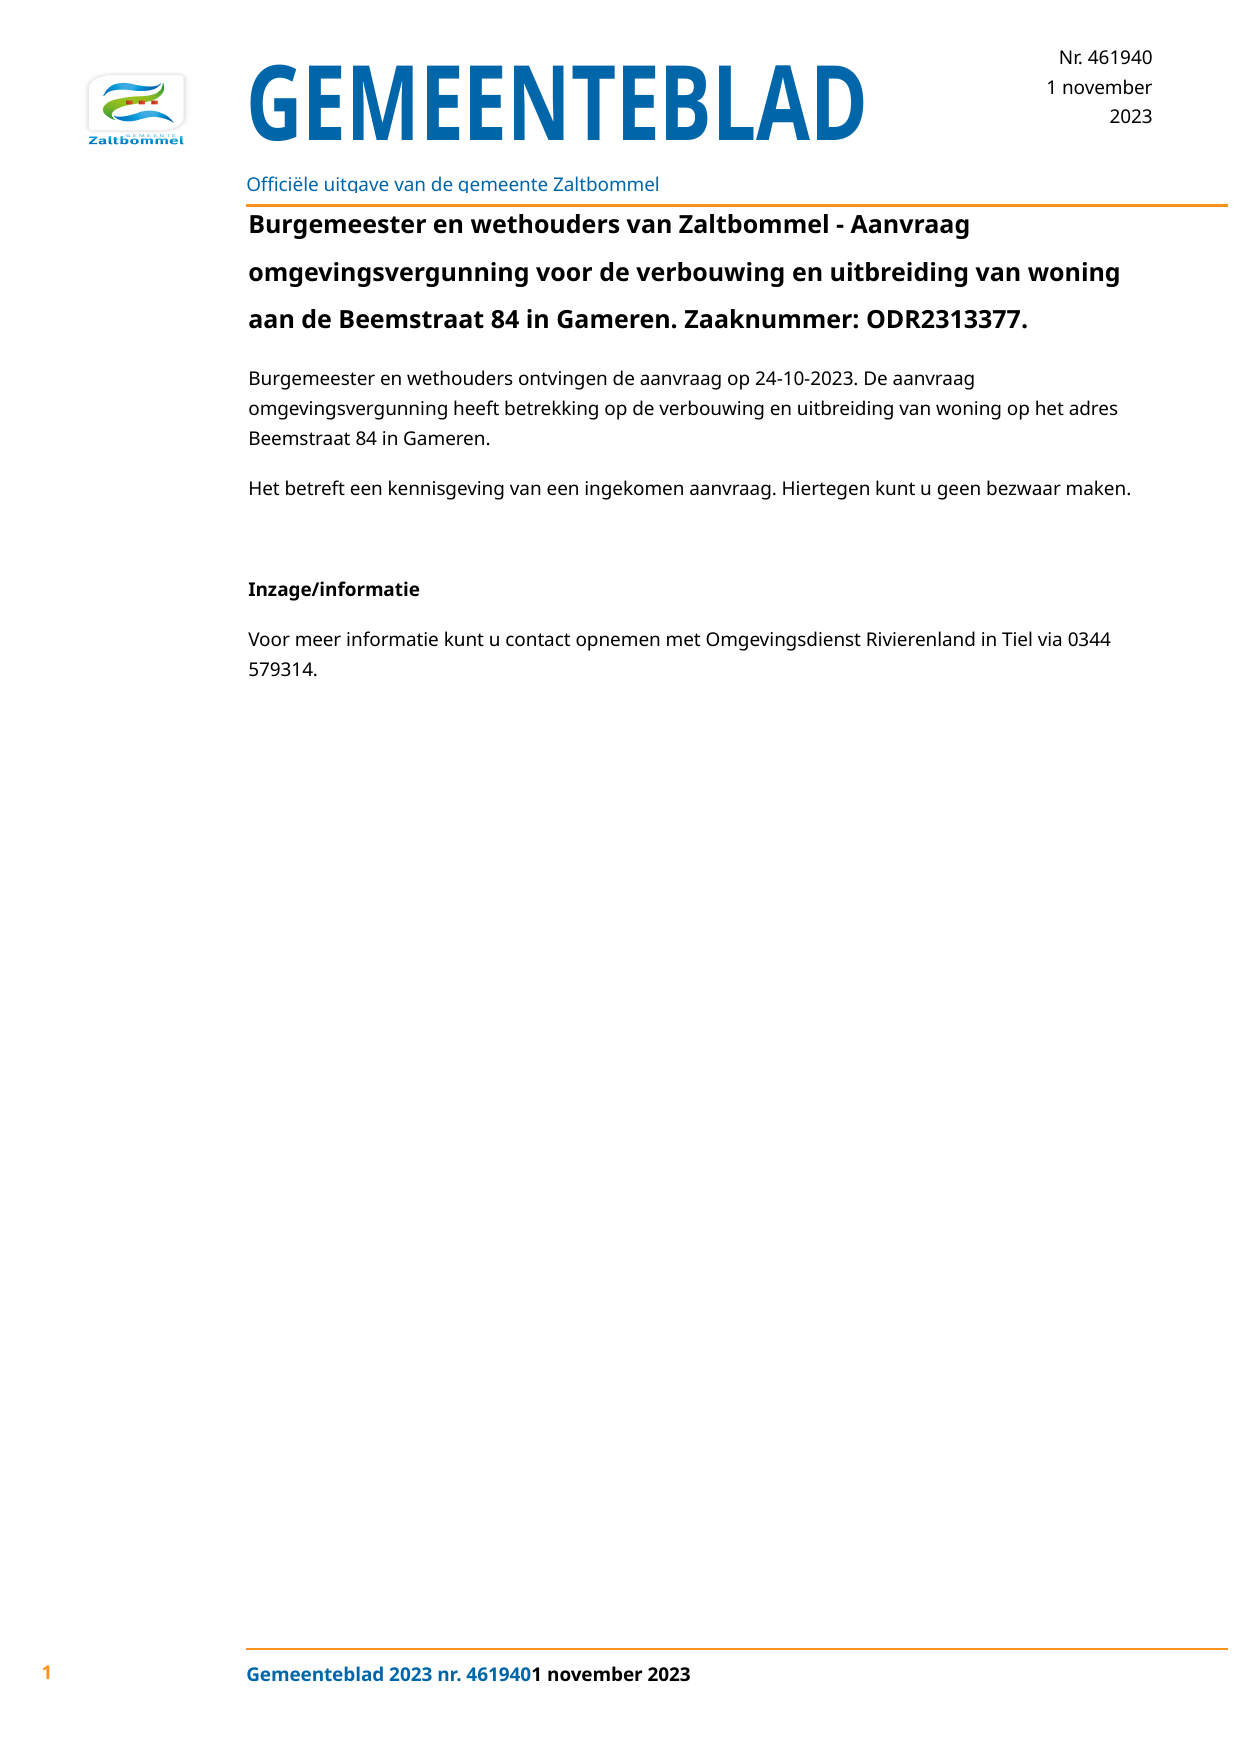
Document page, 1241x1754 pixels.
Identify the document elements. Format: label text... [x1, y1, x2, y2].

text Voor meer informatie kunt u contact opnemen met Omgevingsdienst Rivierenland in Tiel via 0344 579314. [248, 626, 1152, 682]
picture [41, 47, 231, 172]
text Inzage/informatie [248, 576, 1152, 602]
text Het betreft een kennisgeving van een ingekomen aanvraag. Hiertegen kunt u geen bezwaar maken. [248, 475, 1152, 501]
text Burgemeester en wethouders ontvingen de aanvraag op 24-10-2023. De aanvraag omgevingsvergunning heeft betrekking op de verbouwing en uitbreiding van woning op het adres Beemstraat 84 in Gameren. [248, 366, 1152, 450]
text Burgemeester en wethouders van Zaltbommel - Aanvraag omgevingsvergunning voor de verbouwing en uitbreiding van woning aan de Beemstraat 84 in Gameren. Zaaknummer: ODR2313377. [248, 207, 1152, 336]
